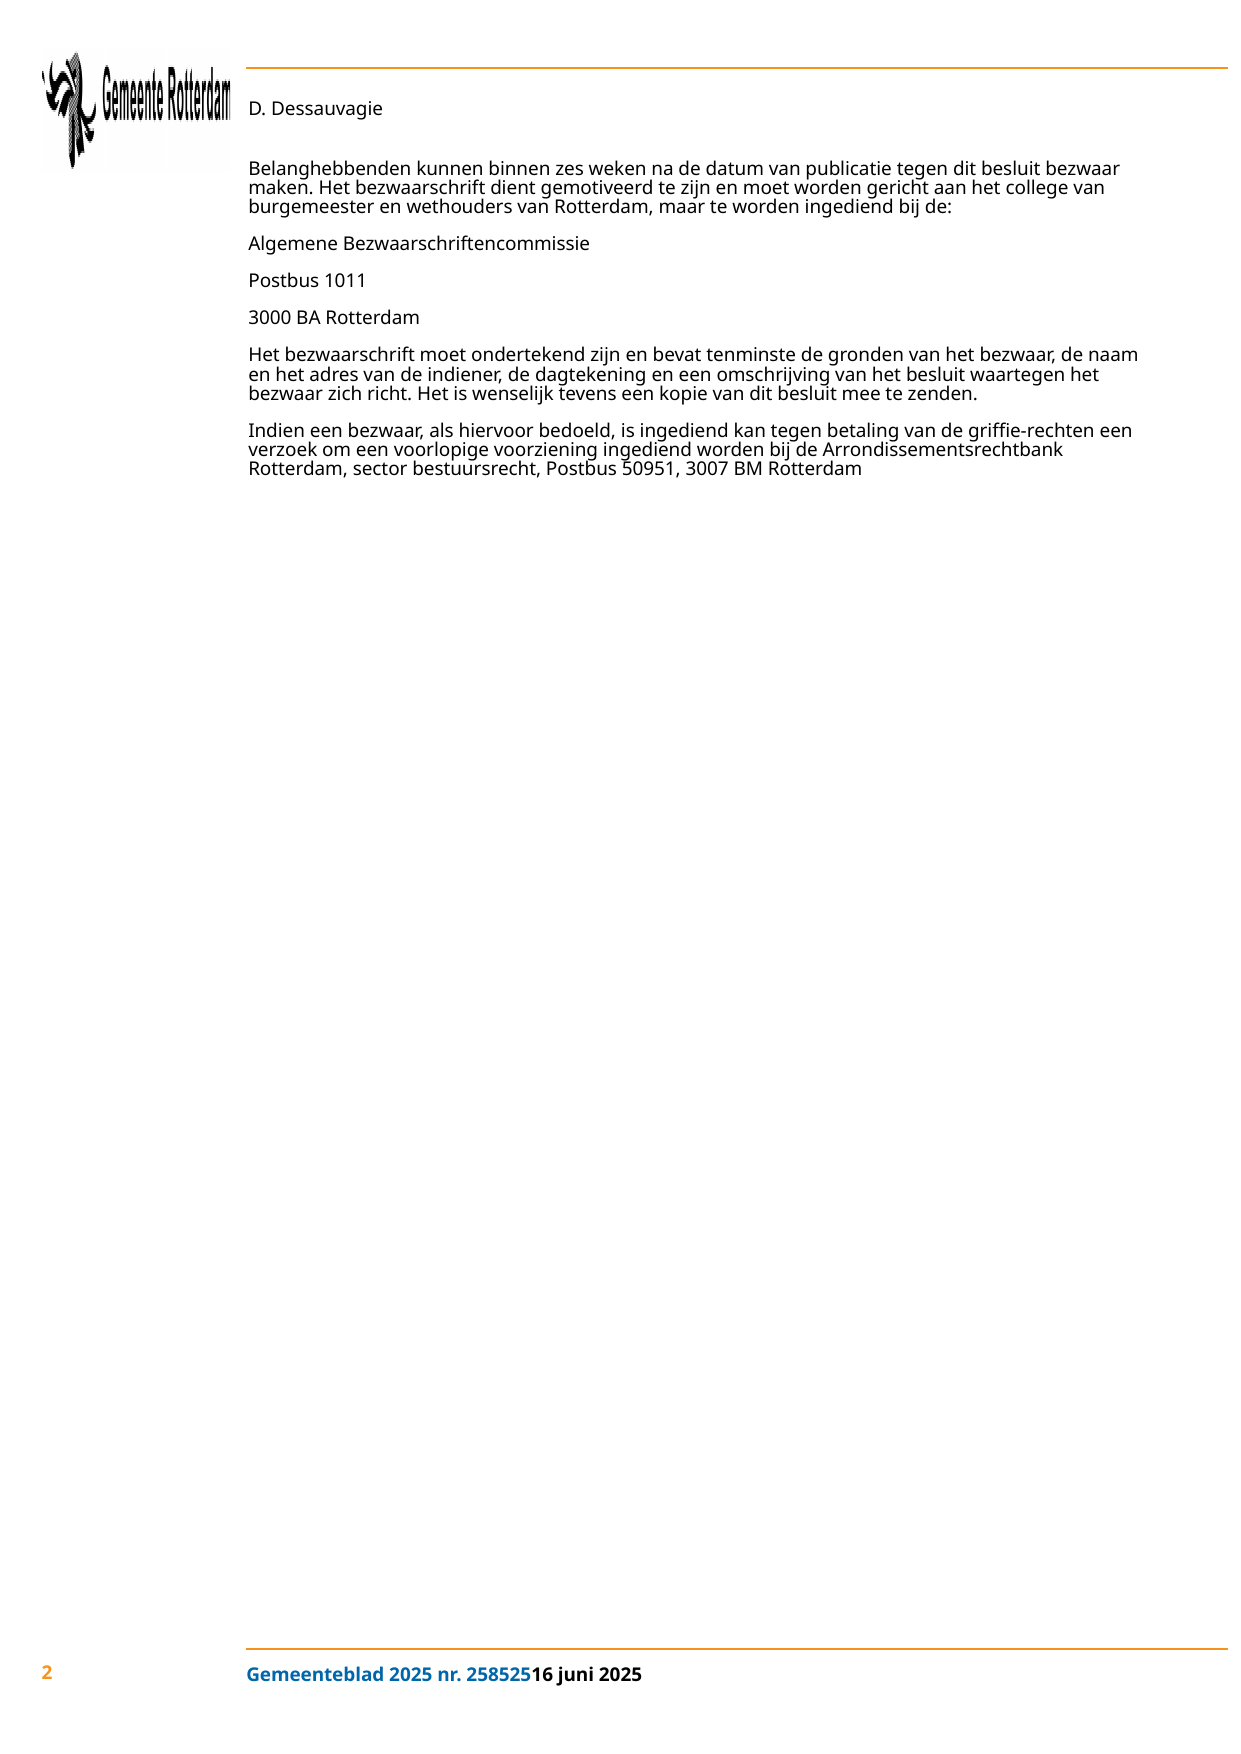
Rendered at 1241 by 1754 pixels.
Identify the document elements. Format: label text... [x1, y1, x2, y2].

text Indien een bezwaar, als hiervoor bedoeld, is ingediend kan tegen betaling van de griffie-rechten een verzoek om een voorlopige voorziening ingediend worden bij de Arrondissementsrechtbank Rotterdam, sector bestuursrecht, Postbus 50951, 3007 BM Rotterdam [248, 422, 1152, 480]
text Het bezwaarschrift moet ondertekend zijn en bevat tenminste de gronden van het bezwaar, de naam en het adres van de indiener, de dagtekening en een omschrijving van het besluit waartegen het bezwaar zich richt. Het is wenselijk tevens een kopie van dit besluit mee te zenden. [248, 346, 1152, 404]
text Belanghebbenden kunnen binnen zes weken na de datum van publicatie tegen dit besluit bezwaar maken. Het bezwaarschrift dient gemotiveerd te zijn en moet worden gericht aan het college van burgemeester en wethouders van Rotterdam, maar te worden ingediend bij de: [248, 160, 1152, 218]
picture [41, 47, 231, 172]
text D. Dessauvagie [248, 95, 1152, 121]
text Postbus 1011 [248, 272, 1152, 292]
text Algemene Bezwaarschriftencommissie [248, 235, 1152, 255]
text 3000 BA Rotterdam [248, 309, 1152, 329]
